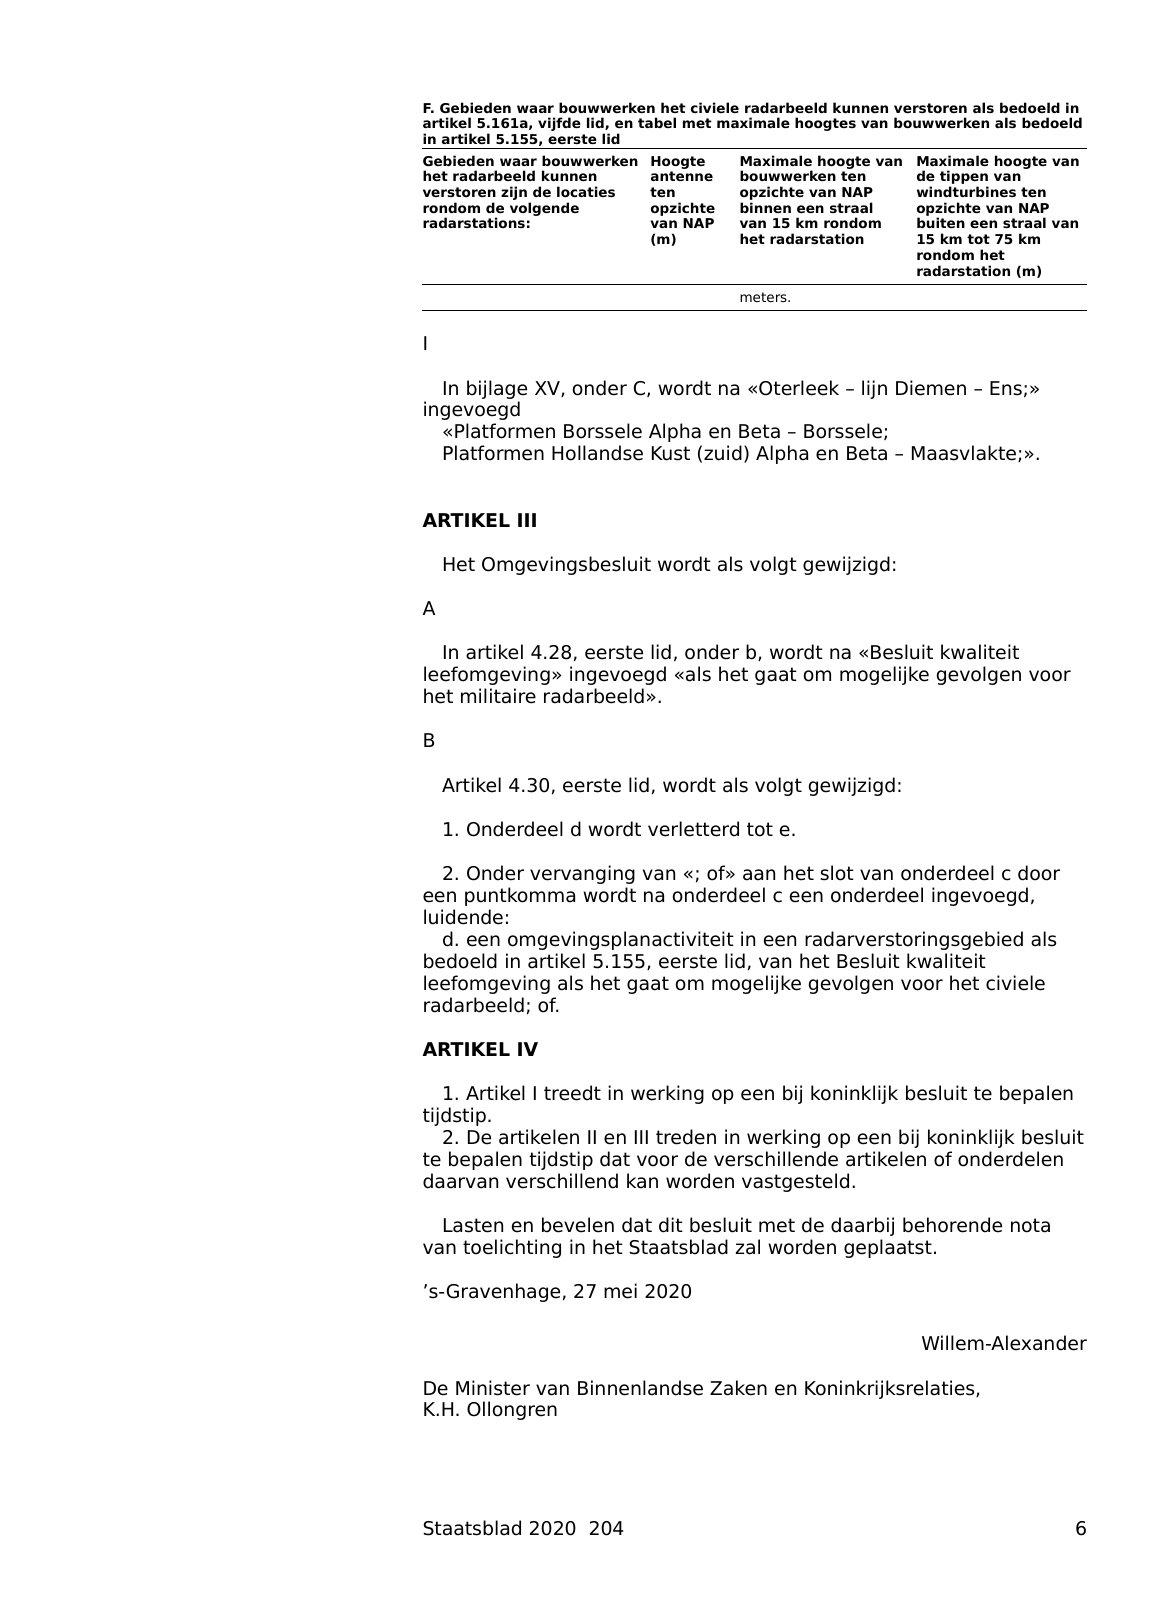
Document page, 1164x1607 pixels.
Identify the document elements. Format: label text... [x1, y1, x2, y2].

table_cell Maximale hoogte van bouwwerken ten opzichte van NAP binnen een straal van 15 km rondom het radarstation [733, 149, 910, 284]
text In bijlage XV, onder C, wordt na «Oterleek – lijn Diemen – Ens;» ingevoegd [422, 377, 1087, 421]
text «Platformen Borssele Alpha en Beta – Borssele; [422, 421, 1087, 443]
table_cell Maximale hoogte van de tippen van windturbines ten opzichte van NAP buiten een straal van 15 km tot 75 km rondom het radarstation (m) [910, 149, 1087, 284]
text Platformen Hollandse Kust (zuid) Alpha en Beta – Maasvlakte;». [422, 443, 1087, 465]
table_cell meters. [733, 285, 910, 310]
table_cell Hoogte antenne ten opzichte van NAP (m) [644, 149, 733, 284]
text d. een omgevingsplanactiviteit in een radarverstoringsgebied als bedoeld in artikel 5.155, eerste lid, van het Besluit kwaliteit leefomgeving als het gaat om mogelijke gevolgen voor het civiele radarbeeld; of. [422, 929, 1087, 1017]
text Artikel 4.30, eerste lid, wordt als volgt gewijzigd: [422, 774, 1087, 796]
table_cell Gebieden waar bouwwerken het radarbeeld kunnen verstoren zijn de locaties rondom de volgende radarstations: [422, 149, 644, 284]
text Het Omgevingsbesluit wordt als volgt gewijzigd: [422, 554, 1087, 576]
text 1. Onderdeel d wordt verletterd tot e. [422, 819, 1087, 841]
text In artikel 4.28, eerste lid, onder b, wordt na «Besluit kwaliteit leefomgeving» ingevoegd «als het gaat om mogelijke gevolgen voor het militaire radarbeeld». [422, 642, 1087, 708]
text A [422, 598, 1087, 620]
subtitle ARTIKEL IV [422, 1039, 1087, 1061]
text 2. Onder vervanging van «; of» aan het slot van onderdeel c door een puntkomma wordt na onderdeel c een onderdeel ingevoegd, luidende: [422, 863, 1087, 929]
table_cell [422, 285, 644, 310]
text I [422, 333, 1087, 355]
text 2. De artikelen II en III treden in werking op een bij koninklijk besluit te bepalen tijdstip dat voor de verschillende artikelen of onderdelen daarvan verschillend kan worden vastgesteld. [422, 1127, 1087, 1193]
text De Minister van Binnenlandse Zaken en Koninkrijksrelaties, K.H. Ollongren [422, 1377, 1087, 1421]
text B [422, 730, 1087, 752]
subtitle ARTIKEL III [422, 510, 1087, 532]
text 1. Artikel I treedt in werking op een bij koninklijk besluit te bepalen tijdstip. [422, 1083, 1087, 1127]
text Willem-Alexander [422, 1333, 1087, 1355]
table_header F. Gebieden waar bouwwerken het civiele radarbeeld kunnen verstoren als bedoeld in artikel 5.161a, vijfde lid, en tabel met maximale hoogtes van bouwwerken als bedoeld in artikel 5.155, eerste lid [422, 100, 1087, 148]
text Lasten en bevelen dat dit besluit met de daarbij behorende nota van toelichting in het Staatsblad zal worden geplaatst. [422, 1215, 1087, 1259]
text ’s-Gravenhage, 27 mei 2020 [422, 1281, 1087, 1303]
table_cell [644, 285, 733, 310]
table_cell [910, 285, 1087, 310]
